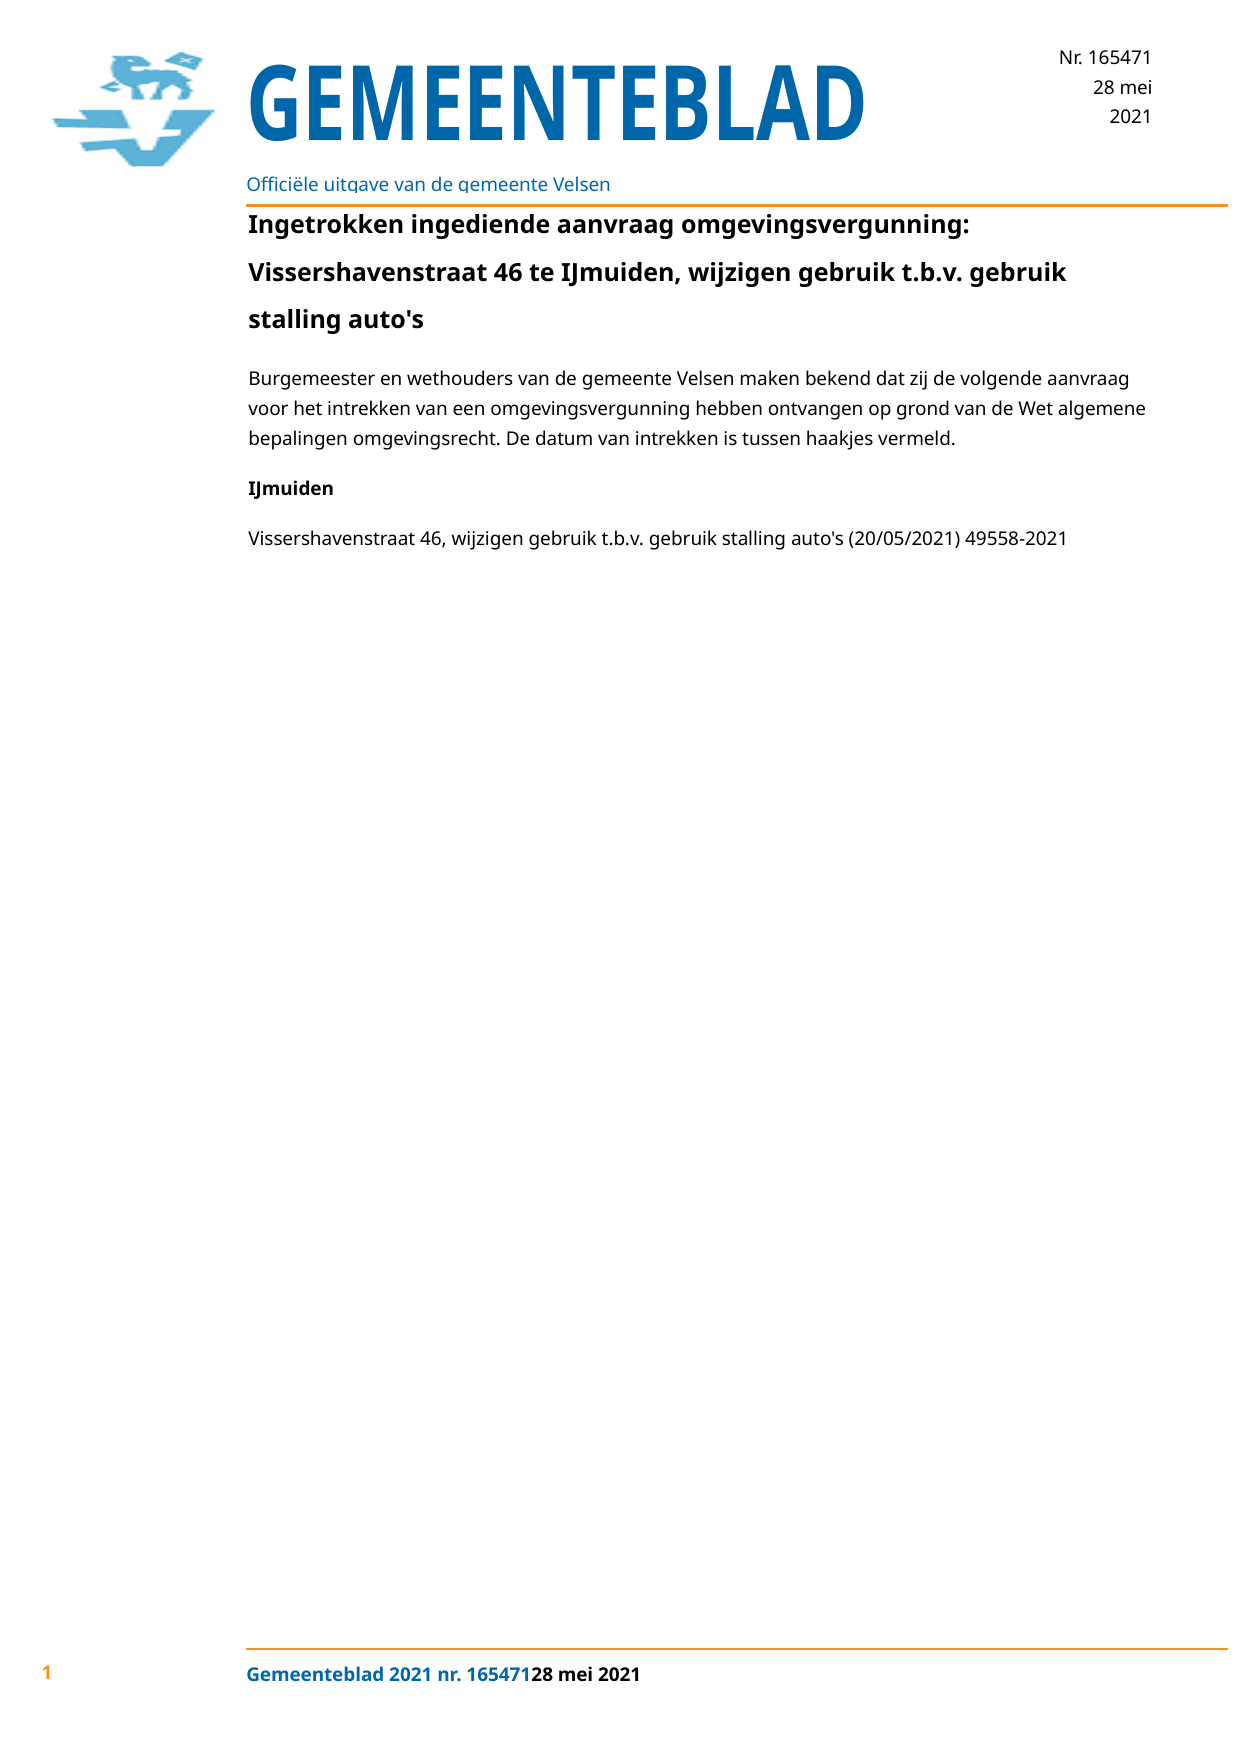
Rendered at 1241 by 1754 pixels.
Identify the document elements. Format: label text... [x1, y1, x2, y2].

text Vissershavenstraat 46, wijzigen gebruik t.b.v. gebruik stalling auto's (20/05/2021) 49558-2021 [248, 526, 1152, 551]
text Ingetrokken ingediende aanvraag omgevingsvergunning: Vissershavenstraat 46 te IJmuiden, wijzigen gebruik t.b.v. gebruik stalling auto's [248, 207, 1152, 336]
text Burgemeester en wethouders van de gemeente Velsen maken bekend dat zij de volgende aanvraag voor het intrekken van een omgevingsvergunning hebben ontvangen op grond van de Wet algemene bepalingen omgevingsrecht. De datum van intrekken is tussen haakjes vermeld. [248, 366, 1152, 450]
picture [41, 47, 231, 172]
text IJmuiden [248, 475, 1152, 501]
